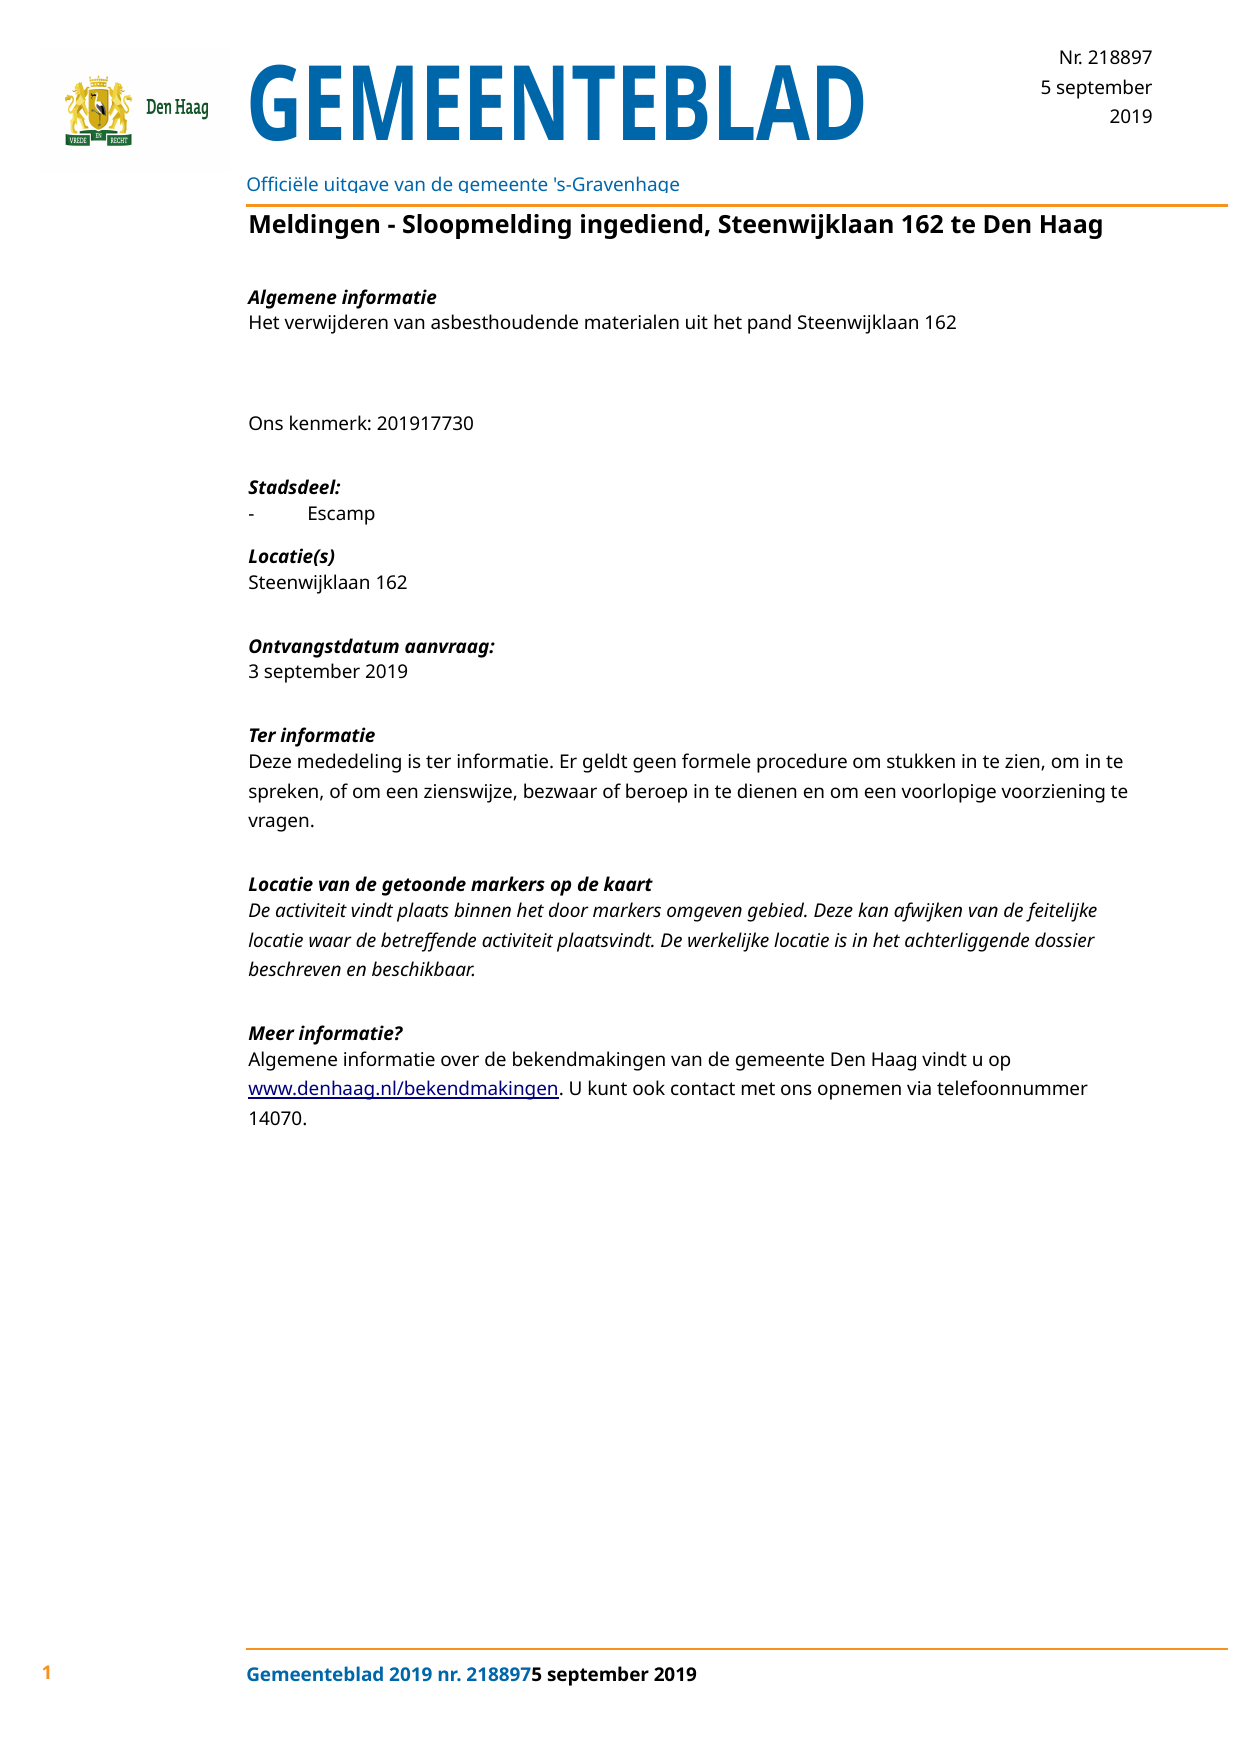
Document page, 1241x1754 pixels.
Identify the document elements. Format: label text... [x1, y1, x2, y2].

text Stadsdeel: [248, 474, 1152, 500]
picture [41, 47, 231, 172]
text Meer informatie? [248, 1020, 1152, 1046]
list Escamp [248, 500, 1152, 526]
text Ons kenmerk: 201917730 [248, 410, 1152, 436]
text Algemene informatie [248, 284, 1152, 309]
text Ter informatie [248, 723, 1152, 748]
text Locatie(s) [248, 543, 1152, 569]
text Deze mededeling is ter informatie. Er geldt geen formele procedure om stukken in te zien, om in te spreken, of om een zienswijze, bezwaar of beroep in te dienen en om een voorlopige voorziening te vragen. [248, 748, 1152, 833]
text De activiteit vindt plaats binnen het door markers omgeven gebied. Deze kan afwijken van de feitelijke locatie waar de betreffende activiteit plaatsvindt. De werkelijke locatie is in het achterliggende dossier beschreven en beschikbaar. [248, 897, 1152, 982]
text Meldingen - Sloopmelding ingediend, Steenwijklaan 162 te Den Haag [248, 207, 1152, 241]
text Locatie van de getoonde markers op de kaart [248, 871, 1152, 897]
text Het verwijderen van asbesthoudende materialen uit het pand Steenwijklaan 162 [248, 309, 1152, 335]
text Ontvangstdatum aanvraag: [248, 633, 1152, 659]
text Algemene informatie over de bekendmakingen van de gemeente Den Haag vindt u op www.denhaag.nl/bekendmakingen. U kunt ook contact met ons opnemen via telefoonnummer 14070. [248, 1046, 1152, 1131]
text 3 september 2019 [248, 659, 1152, 684]
text Steenwijklaan 162 [248, 569, 1152, 595]
